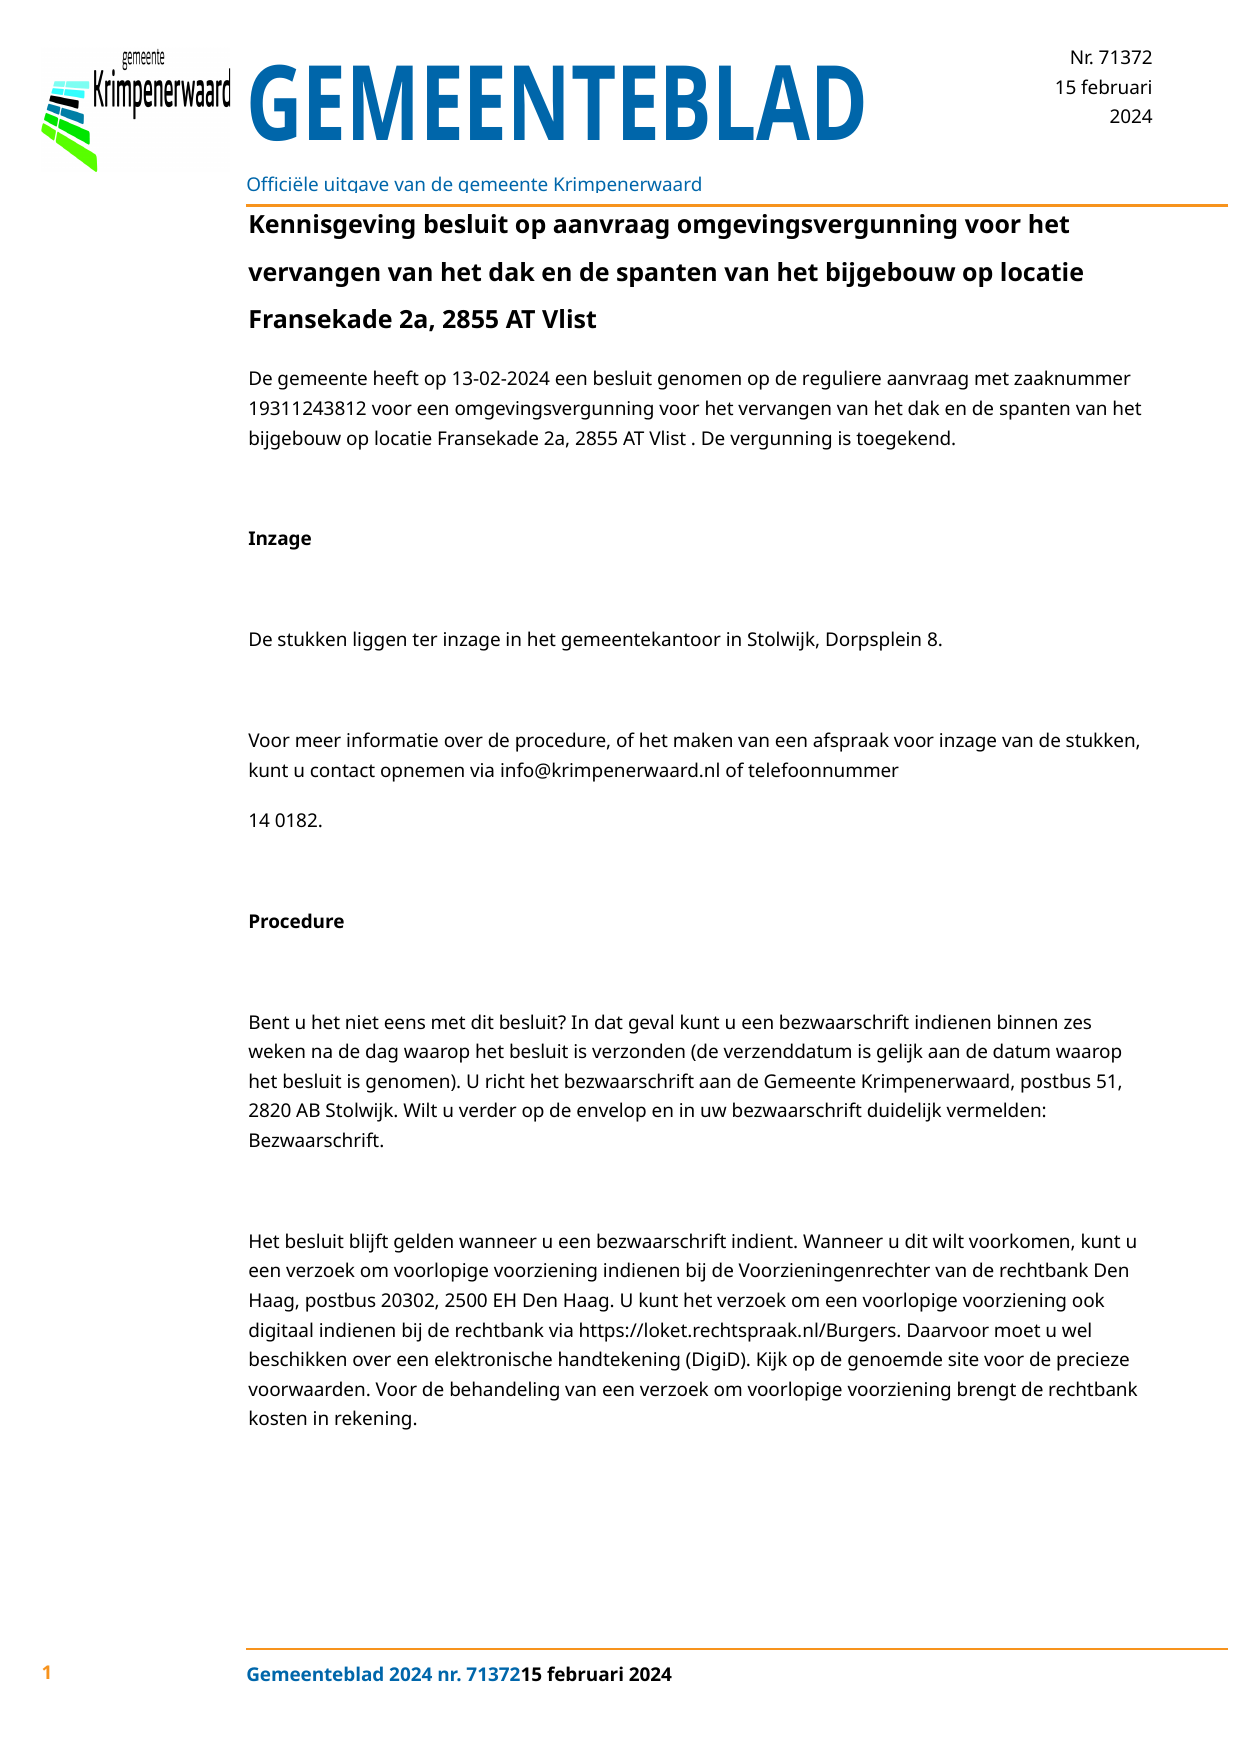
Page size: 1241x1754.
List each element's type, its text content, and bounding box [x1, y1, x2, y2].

picture [41, 47, 231, 172]
text Bent u het niet eens met dit besluit? In dat geval kunt u een bezwaarschrift indienen binnen zes weken na de dag waarop het besluit is verzonden (de verzenddatum is gelijk aan de datum waarop het besluit is genomen). U richt het bezwaarschrift aan de Gemeente Krimpenerwaard, postbus 51, 2820 AB Stolwijk. Wilt u verder op de envelop en in uw bezwaarschrift duidelijk vermelden: Bezwaarschrift. [248, 1009, 1152, 1153]
text Procedure [248, 908, 1152, 934]
text De gemeente heeft op 13-02-2024 een besluit genomen op de reguliere aanvraag met zaaknummer 19311243812 voor een omgevingsvergunning voor het vervangen van het dak en de spanten van het bijgebouw op locatie Fransekade 2a, 2855 AT Vlist . De vergunning is toegekend. [248, 366, 1152, 450]
text Inzage [248, 526, 1152, 551]
text Voor meer informatie over de procedure, of het maken van een afspraak voor inzage van de stukken, kunt u contact opnemen via info@krimpenerwaard.nl of telefoonnummer [248, 727, 1152, 782]
text Kennisgeving besluit op aanvraag omgevingsvergunning voor het vervangen van het dak en de spanten van het bijgebouw op locatie Fransekade 2a, 2855 AT Vlist [248, 207, 1152, 336]
text 14 0182. [248, 807, 1152, 833]
text De stukken liggen ter inzage in het gemeentekantoor in Stolwijk, Dorpsplein 8. [248, 626, 1152, 652]
text Het besluit blijft gelden wanneer u een bezwaarschrift indient. Wanneer u dit wilt voorkomen, kunt u een verzoek om voorlopige voorziening indienen bij de Voorzieningenrechter van de rechtbank Den Haag, postbus 20302, 2500 EH Den Haag. U kunt het verzoek om een voorlopige voorziening ook digitaal indienen bij de rechtbank via https://loket.rechtspraak.nl/Burgers. Daarvoor moet u wel beschikken over een elektronische handtekening (DigiD). Kijk op de genoemde site voor de precieze voorwaarden. Voor de behandeling van een verzoek om voorlopige voorziening brengt de rechtbank kosten in rekening. [248, 1228, 1152, 1431]
